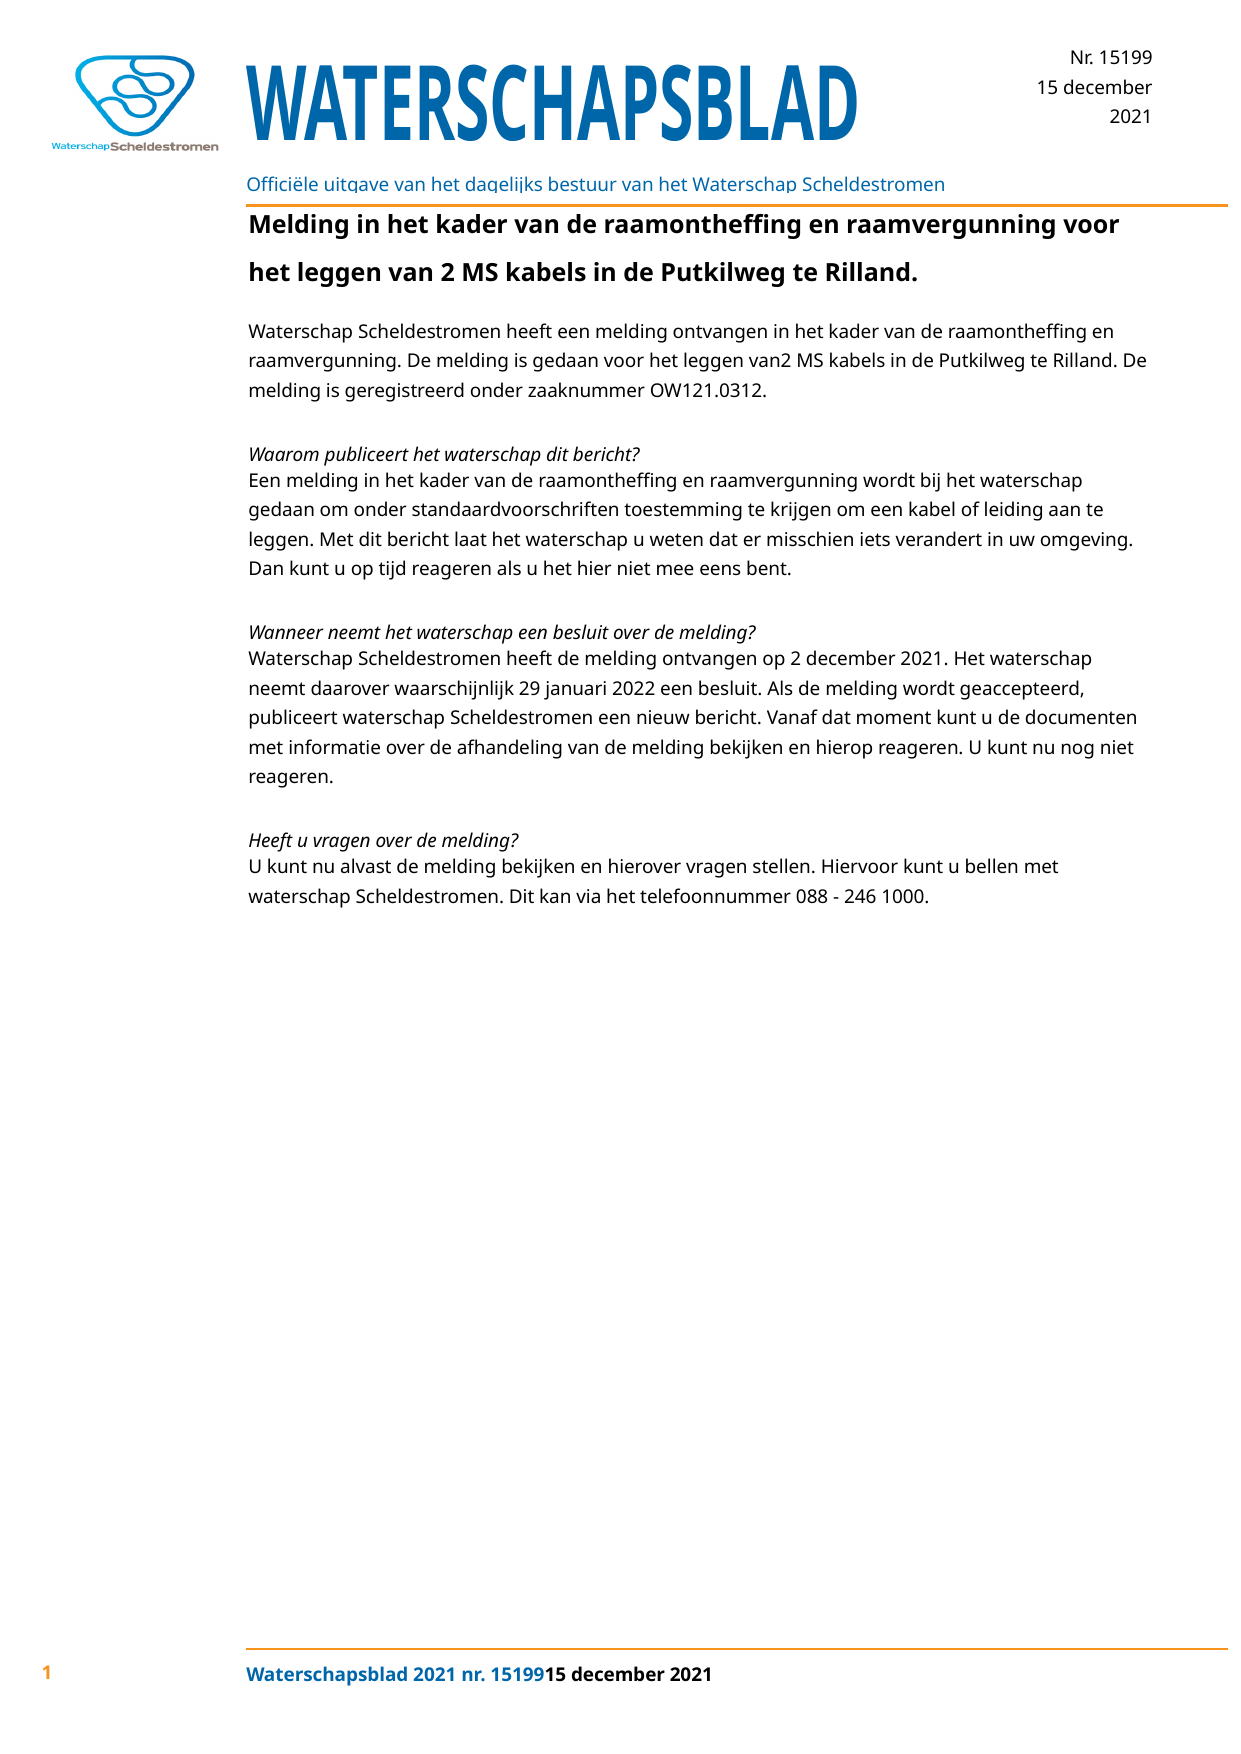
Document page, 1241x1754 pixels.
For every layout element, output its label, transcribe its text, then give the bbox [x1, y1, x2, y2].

text U kunt nu alvast de melding bekijken en hierover vragen stellen. Hiervoor kunt u bellen met waterschap Scheldestromen. Dit kan via het telefoonnummer 088 - 246 1000. [248, 853, 1152, 908]
picture [41, 47, 231, 172]
text Een melding in het kader van de raamontheffing en raamvergunning wordt bij het waterschap gedaan om onder standaardvoorschriften toestemming te krijgen om een kabel of leiding aan te leggen. Met dit bericht laat het waterschap u weten dat er misschien iets verandert in uw omgeving. Dan kunt u op tijd reageren als u het hier niet mee eens bent. [248, 467, 1152, 581]
text Waterschap Scheldestromen heeft een melding ontvangen in het kader van de raamontheffing en raamvergunning. De melding is gedaan voor het leggen van2 MS kabels in de Putkilweg te Rilland. De melding is geregistreerd onder zaaknummer OW121.0312. [248, 318, 1152, 403]
text Wanneer neemt het waterschap een besluit over de melding? [248, 619, 1152, 645]
text Melding in het kader van de raamontheffing en raamvergunning voor het leggen van 2 MS kabels in de Putkilweg te Rilland. [248, 207, 1152, 288]
text Heeft u vragen over de melding? [248, 827, 1152, 853]
text Waarom publiceert het waterschap dit bericht? [248, 441, 1152, 467]
text Waterschap Scheldestromen heeft de melding ontvangen op 2 december 2021. Het waterschap neemt daarover waarschijnlijk 29 januari 2022 een besluit. Als de melding wordt geaccepteerd, publiceert waterschap Scheldestromen een nieuw bericht. Vanaf dat moment kunt u de documenten met informatie over de afhandeling van de melding bekijken en hierop reageren. U kunt nu nog niet reageren. [248, 645, 1152, 789]
